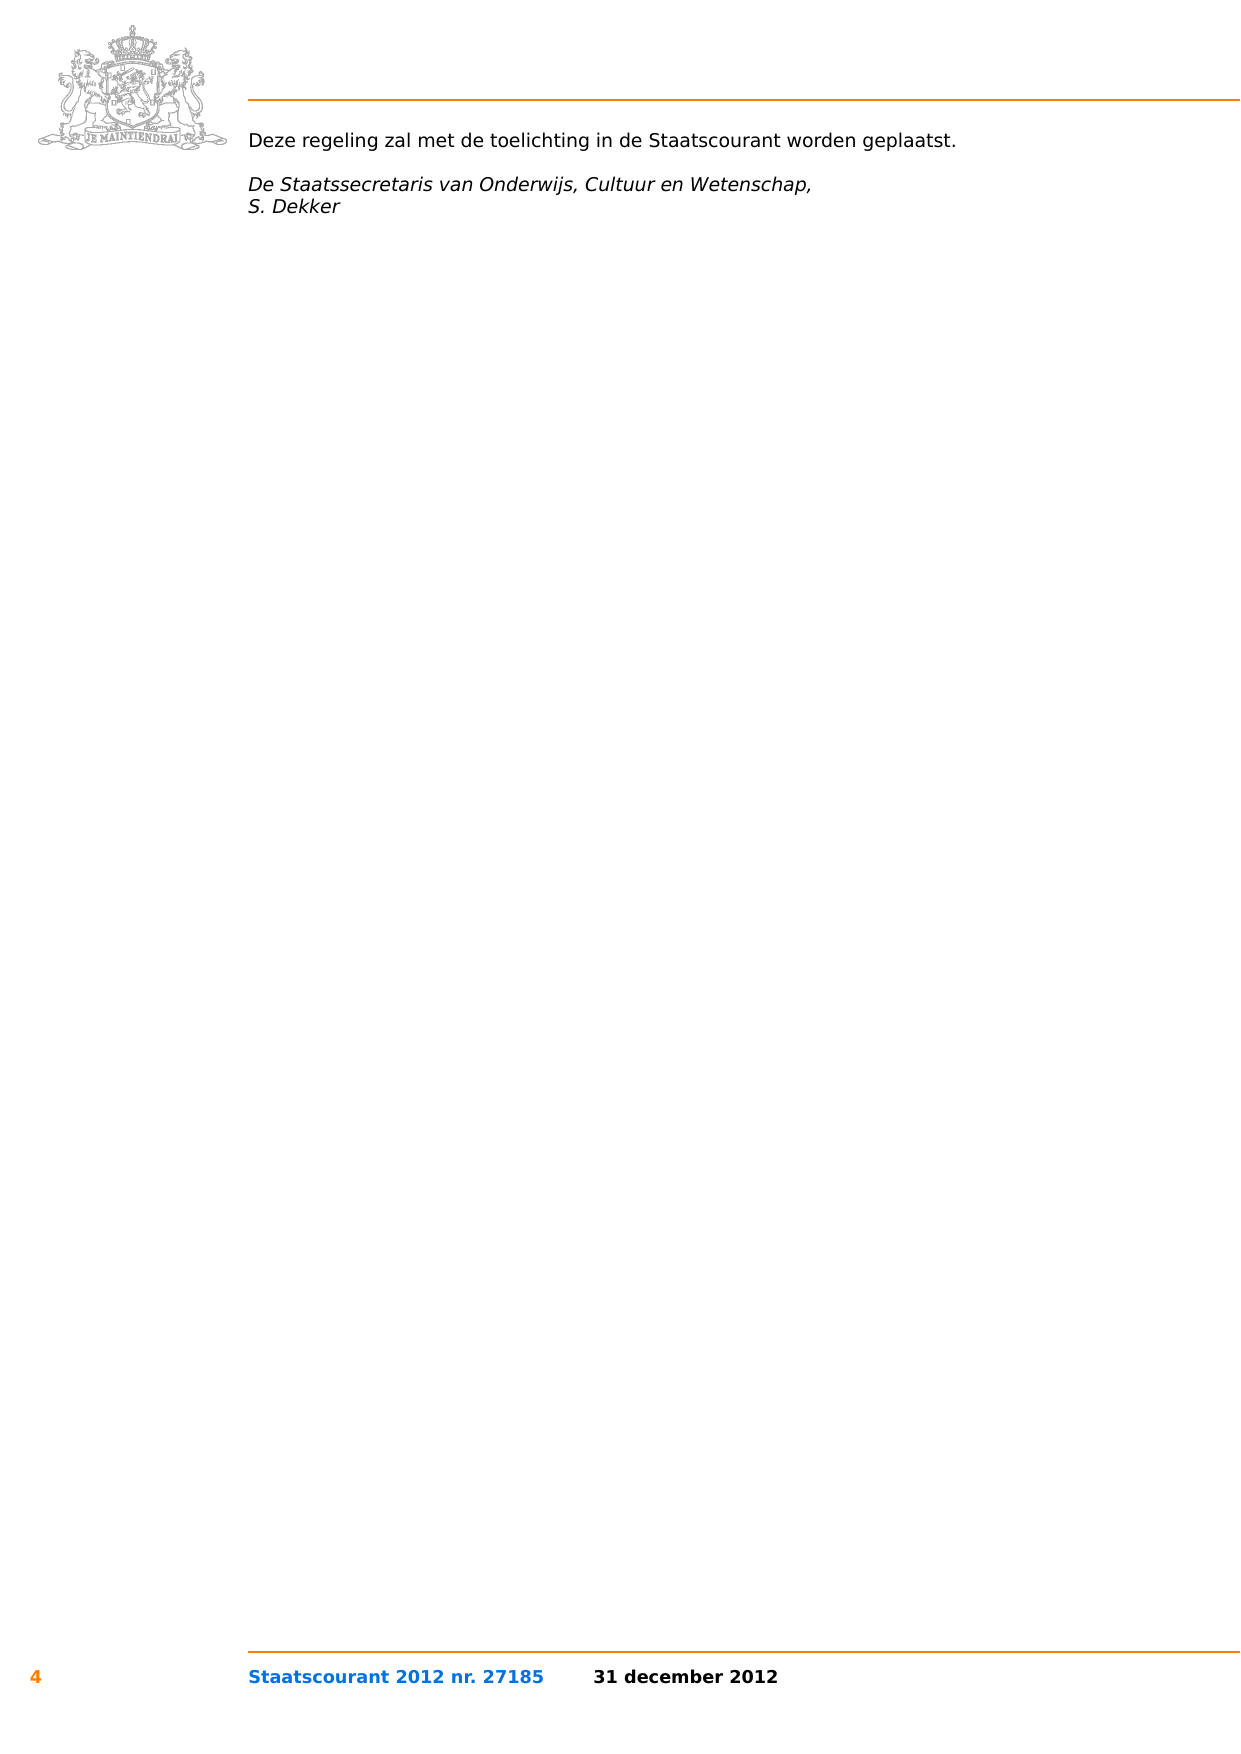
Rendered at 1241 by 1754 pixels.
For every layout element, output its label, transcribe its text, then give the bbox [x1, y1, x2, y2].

picture [38, 25, 227, 150]
text Deze regeling zal met de toelichting in de Staatscourant worden geplaatst. [248, 130, 1163, 152]
text De Staatssecretaris van Onderwijs, Cultuur en Wetenschap, S. Dekker [248, 174, 1163, 218]
